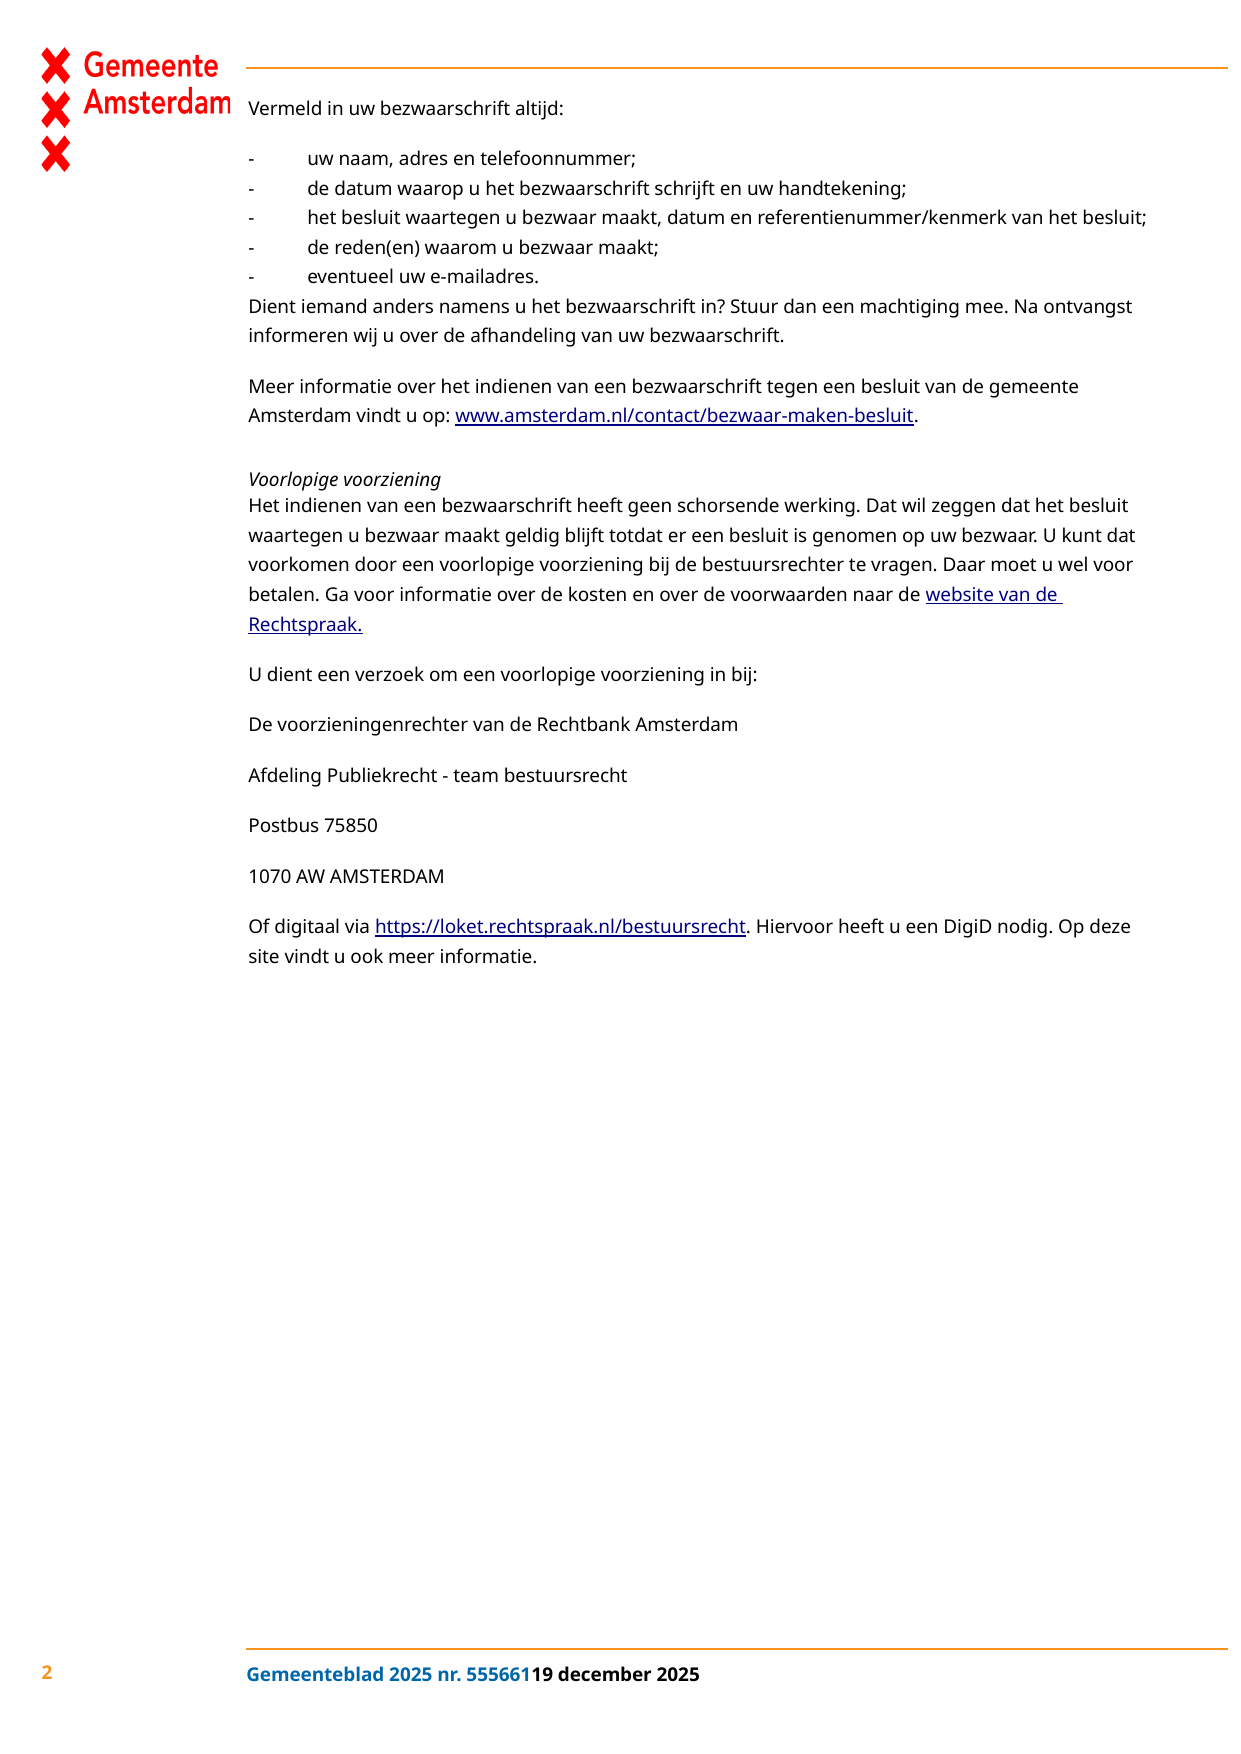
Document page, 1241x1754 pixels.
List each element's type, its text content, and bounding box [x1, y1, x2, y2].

list de reden(en) waarom u bezwaar maakt; [248, 234, 1152, 260]
list eventueel uw e-mailadres. [248, 263, 1152, 289]
list de datum waarop u het bezwaarschrift schrijft en uw handtekening; [248, 175, 1152, 201]
list het besluit waartegen u bezwaar maakt, datum en referentienummer/kenmerk van het besluit; [248, 204, 1152, 230]
text De voorzieningenrechter van de Rechtbank Amsterdam [248, 712, 1152, 737]
text Vermeld in uw bezwaarschrift altijd: [248, 95, 1152, 121]
text Het indienen van een bezwaarschrift heeft geen schorsende werking. Dat wil zeggen dat het besluit waartegen u bezwaar maakt geldig blijft totdat er een besluit is genomen op uw bezwaar. U kunt dat voorkomen door een voorlopige voorziening bij de bestuursrechter te vragen. Daar moet u wel voor betalen. Ga voor informatie over de kosten en over de voorwaarden naar de website van de Rechtspraak. [248, 492, 1152, 636]
text Afdeling Publiekrecht - team bestuursrecht [248, 762, 1152, 788]
text 1070 AW AMSTERDAM [248, 863, 1152, 888]
text Voorlopige voorziening [248, 467, 1152, 492]
list uw naam, adres en telefoonnummer; [248, 145, 1152, 171]
text Dient iemand anders namens u het bezwaarschrift in? Stuur dan een machtiging mee. Na ontvangst informeren wij u over de afhandeling van uw bezwaarschrift. [248, 293, 1152, 348]
text Meer informatie over het indienen van een bezwaarschrift tegen een besluit van de gemeente Amsterdam vindt u op: www.amsterdam.nl/contact/bezwaar-maken-besluit. [248, 373, 1152, 428]
picture [41, 47, 231, 172]
text U dient een verzoek om een voorlopige voorziening in bij: [248, 661, 1152, 687]
text Of digitaal via https://loket.rechtspraak.nl/bestuursrecht. Hiervoor heeft u een DigiD nodig. Op deze site vindt u ook meer informatie. [248, 913, 1152, 968]
text Postbus 75850 [248, 812, 1152, 838]
